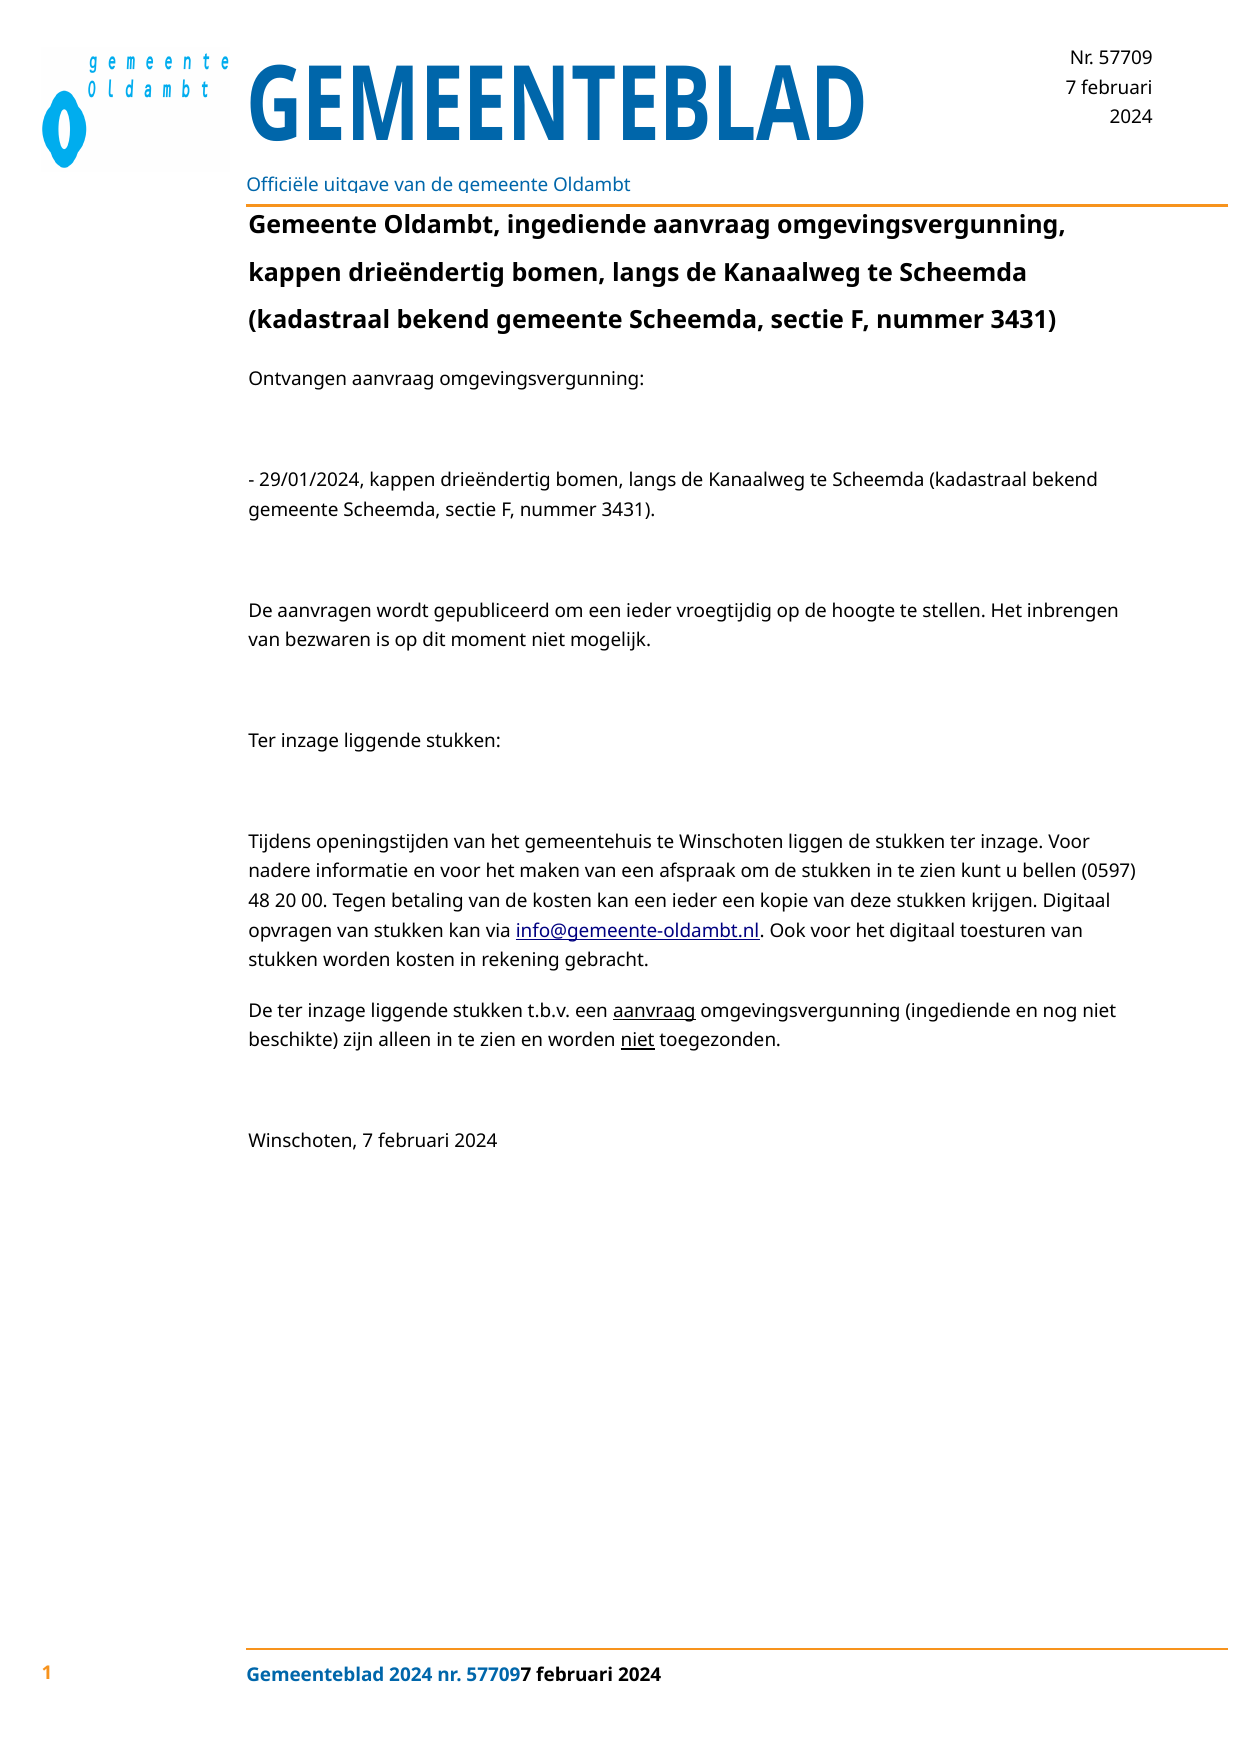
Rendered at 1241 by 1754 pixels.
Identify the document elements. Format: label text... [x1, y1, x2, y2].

picture [41, 47, 231, 172]
text De aanvragen wordt gepubliceerd om een ieder vroegtijdig op de hoogte te stellen. Het inbrengen van bezwaren is op dit moment niet mogelijk. [248, 597, 1152, 652]
text Ontvangen aanvraag omgevingsvergunning: [248, 366, 1152, 391]
text Winschoten, 7 februari 2024 [248, 1127, 1152, 1153]
text Tijdens openingstijden van het gemeentehuis te Winschoten liggen de stukken ter inzage. Voor nadere informatie en voor het maken van een afspraak om de stukken in te zien kunt u bellen (0597) 48 20 00. Tegen betaling van de kosten kan een ieder een kopie van deze stukken krijgen. Digitaal opvragen van stukken kan via info@gemeente-oldambt.nl. Ook voor het digitaal toesturen van stukken worden kosten in rekening gebracht. [248, 828, 1152, 972]
text - 29/01/2024, kappen drieëndertig bomen, langs de Kanaalweg te Scheemda (kadastraal bekend gemeente Scheemda, sectie F, nummer 3431). [248, 466, 1152, 522]
text Gemeente Oldambt, ingediende aanvraag omgevingsvergunning, kappen drieëndertig bomen, langs de Kanaalweg te Scheemda (kadastraal bekend gemeente Scheemda, sectie F, nummer 3431) [248, 207, 1152, 336]
text Ter inzage liggende stukken: [248, 727, 1152, 753]
text De ter inzage liggende stukken t.b.v. een aanvraag omgevingsvergunning (ingediende en nog niet beschikte) zijn alleen in te zien en worden niet toegezonden. [248, 997, 1152, 1052]
